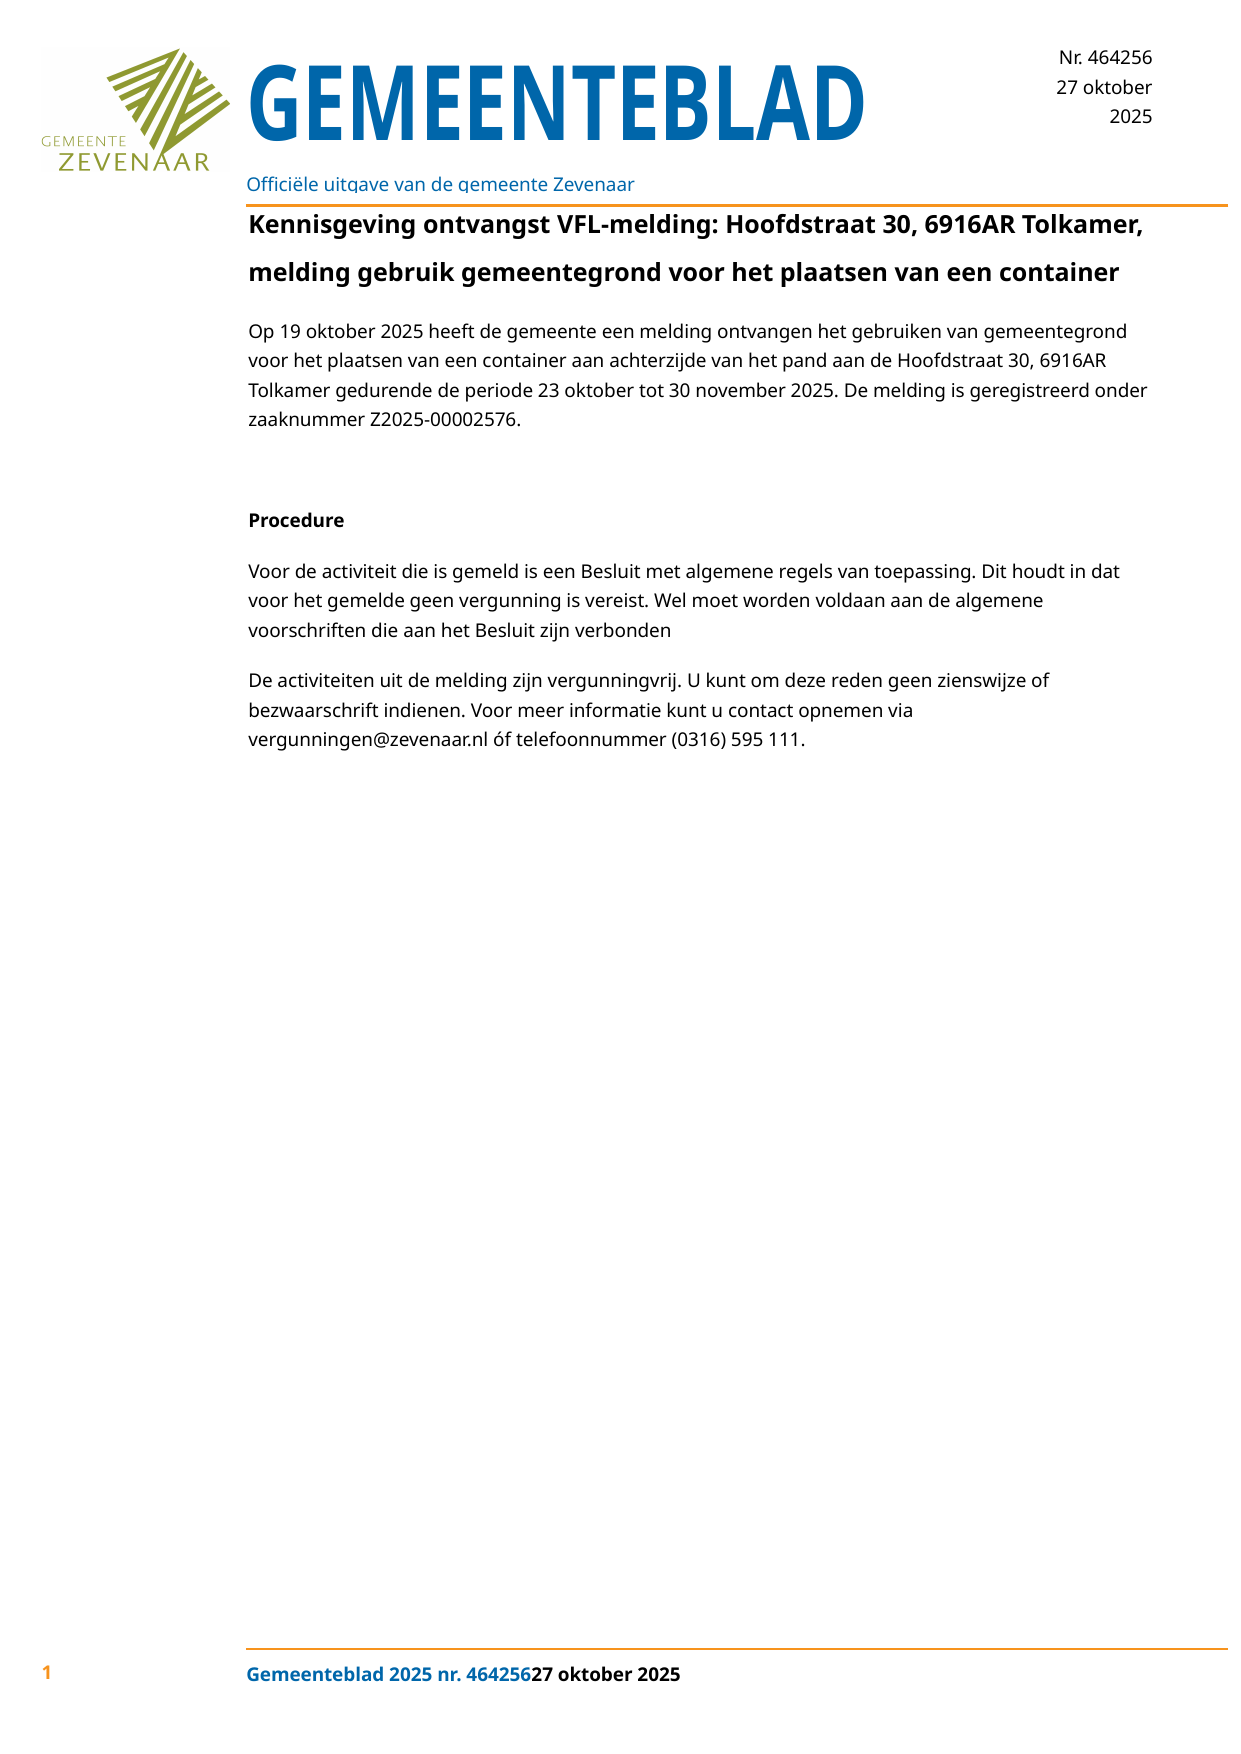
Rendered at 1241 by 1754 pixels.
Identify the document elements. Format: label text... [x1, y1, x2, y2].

text Kennisgeving ontvangst VFL-melding: Hoofdstraat 30, 6916AR Tolkamer, melding gebruik gemeentegrond voor het plaatsen van een container [248, 207, 1152, 288]
picture [41, 47, 231, 172]
text De activiteiten uit de melding zijn vergunningvrij. U kunt om deze reden geen zienswijze of bezwaarschrift indienen. Voor meer informatie kunt u contact opnemen via vergunningen@zevenaar.nl óf telefoonnummer (0316) 595 111. [248, 667, 1152, 752]
text Voor de activiteit die is gemeld is een Besluit met algemene regels van toepassing. Dit houdt in dat voor het gemelde geen vergunning is vereist. Wel moet worden voldaan aan de algemene voorschriften die aan het Besluit zijn verbonden [248, 558, 1152, 643]
text Op 19 oktober 2025 heeft de gemeente een melding ontvangen het gebruiken van gemeentegrond voor het plaatsen van een container aan achterzijde van het pand aan de Hoofdstraat 30, 6916AR Tolkamer gedurende de periode 23 oktober tot 30 november 2025. De melding is geregistreerd onder zaaknummer Z2025-00002576. [248, 318, 1152, 432]
text Procedure [248, 507, 1152, 533]
